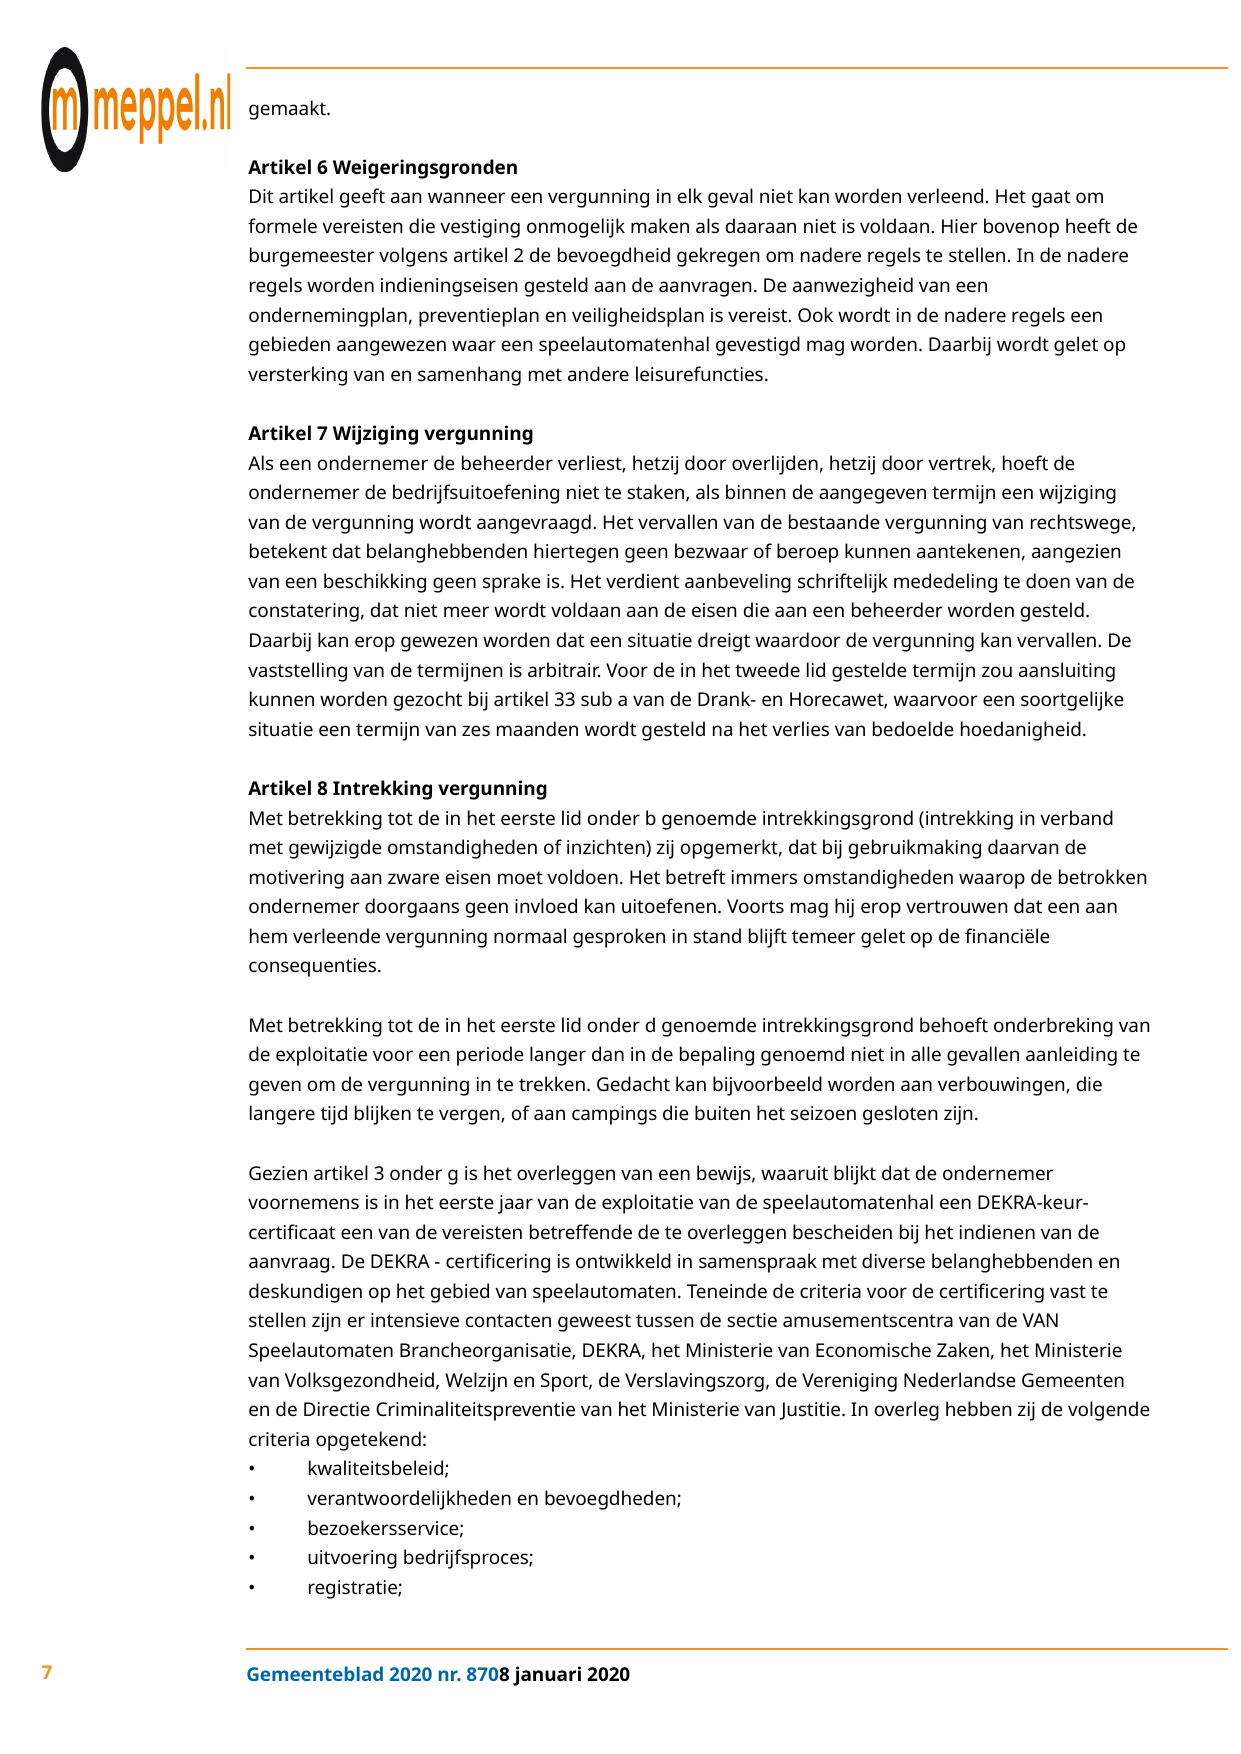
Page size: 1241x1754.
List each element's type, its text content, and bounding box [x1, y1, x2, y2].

list bezoekersservice; [248, 1515, 1152, 1541]
text Gezien artikel 3 onder g is het overleggen van een bewijs, waaruit blijkt dat de ondernemer voornemens is in het eerste jaar van de exploitatie van de speelautomatenhal een DEKRA-keur-certificaat een van de vereisten betreffende de te overleggen bescheiden bij het indienen van de aanvraag. De DEKRA - certificering is ontwikkeld in samenspraak met diverse belanghebbenden en deskundigen op het gebied van speelautomaten. Teneinde de criteria voor de certificering vast te stellen zijn er intensieve contacten geweest tussen de sectie amusementscentra van de VAN Speelautomaten Brancheorganisatie, DEKRA, het Ministerie van Economische Zaken, het Ministerie van Volksgezondheid, Welzijn en Sport, de Verslavingszorg, de Vereniging Nederlandse Gemeenten en de Directie Criminaliteitspreventie van het Ministerie van Justitie. In overleg hebben zij de volgende criteria opgetekend: [248, 1160, 1152, 1452]
list uitvoering bedrijfsproces; [248, 1544, 1152, 1570]
text Artikel 8 Intrekking vergunning [248, 775, 1152, 801]
text Artikel 7 Wijziging vergunning [248, 420, 1152, 446]
list kwaliteitsbeleid; [248, 1456, 1152, 1481]
text Als een ondernemer de beheerder verliest, hetzij door overlijden, hetzij door vertrek, hoeft de ondernemer de bedrijfsuitoefening niet te staken, als binnen de aangegeven termijn een wijziging van de vergunning wordt aangevraagd. Het vervallen van de bestaande vergunning van rechtswege, betekent dat belanghebbenden hiertegen geen bezwaar of beroep kunnen aantekenen, aangezien van een beschikking geen sprake is. Het verdient aanbeveling schriftelijk mededeling te doen van de constatering, dat niet meer wordt voldaan aan de eisen die aan een beheerder worden gesteld. Daarbij kan erop gewezen worden dat een situatie dreigt waardoor de vergunning kan vervallen. De vaststelling van de termijnen is arbitrair. Voor de in het tweede lid gestelde termijn zou aansluiting kunnen worden gezocht bij artikel 33 sub a van de Drank- en Horecawet, waarvoor een soortgelijke situatie een termijn van zes maanden wordt gesteld na het verlies van bedoelde hoedanigheid. [248, 450, 1152, 742]
list registratie; [248, 1574, 1152, 1600]
text gemaakt. [248, 95, 1152, 121]
list verantwoordelijkheden en bevoegdheden; [248, 1485, 1152, 1511]
picture [41, 47, 231, 172]
text Met betrekking tot de in het eerste lid onder d genoemde intrekkingsgrond behoeft onderbreking van de exploitatie voor een periode langer dan in de bepaling genoemd niet in alle gevallen aanleiding te geven om de vergunning in te trekken. Gedacht kan bijvoorbeeld worden aan verbouwingen, die langere tijd blijken te vergen, of aan campings die buiten het seizoen gesloten zijn. [248, 1012, 1152, 1126]
text Artikel 6 Weigeringsgronden [248, 154, 1152, 180]
text Dit artikel geeft aan wanneer een vergunning in elk geval niet kan worden verleend. Het gaat om formele vereisten die vestiging onmogelijk maken als daaraan niet is voldaan. Hier bovenop heeft de burgemeester volgens artikel 2 de bevoegdheid gekregen om nadere regels te stellen. In de nadere regels worden indieningseisen gesteld aan de aanvragen. De aanwezigheid van een ondernemingplan, preventieplan en veiligheidsplan is vereist. Ook wordt in de nadere regels een gebieden aangewezen waar een speelautomatenhal gevestigd mag worden. Daarbij wordt gelet op versterking van en samenhang met andere leisurefuncties. [248, 183, 1152, 387]
text Met betrekking tot de in het eerste lid onder b genoemde intrekkingsgrond (intrekking in verband met gewijzigde omstandigheden of inzichten) zij opgemerkt, dat bij gebruikmaking daarvan de motivering aan zware eisen moet voldoen. Het betreft immers omstandigheden waarop de betrokken ondernemer doorgaans geen invloed kan uitoefenen. Voorts mag hij erop vertrouwen dat een aan hem verleende vergunning normaal gesproken in stand blijft temeer gelet op de financiële consequenties. [248, 805, 1152, 978]
